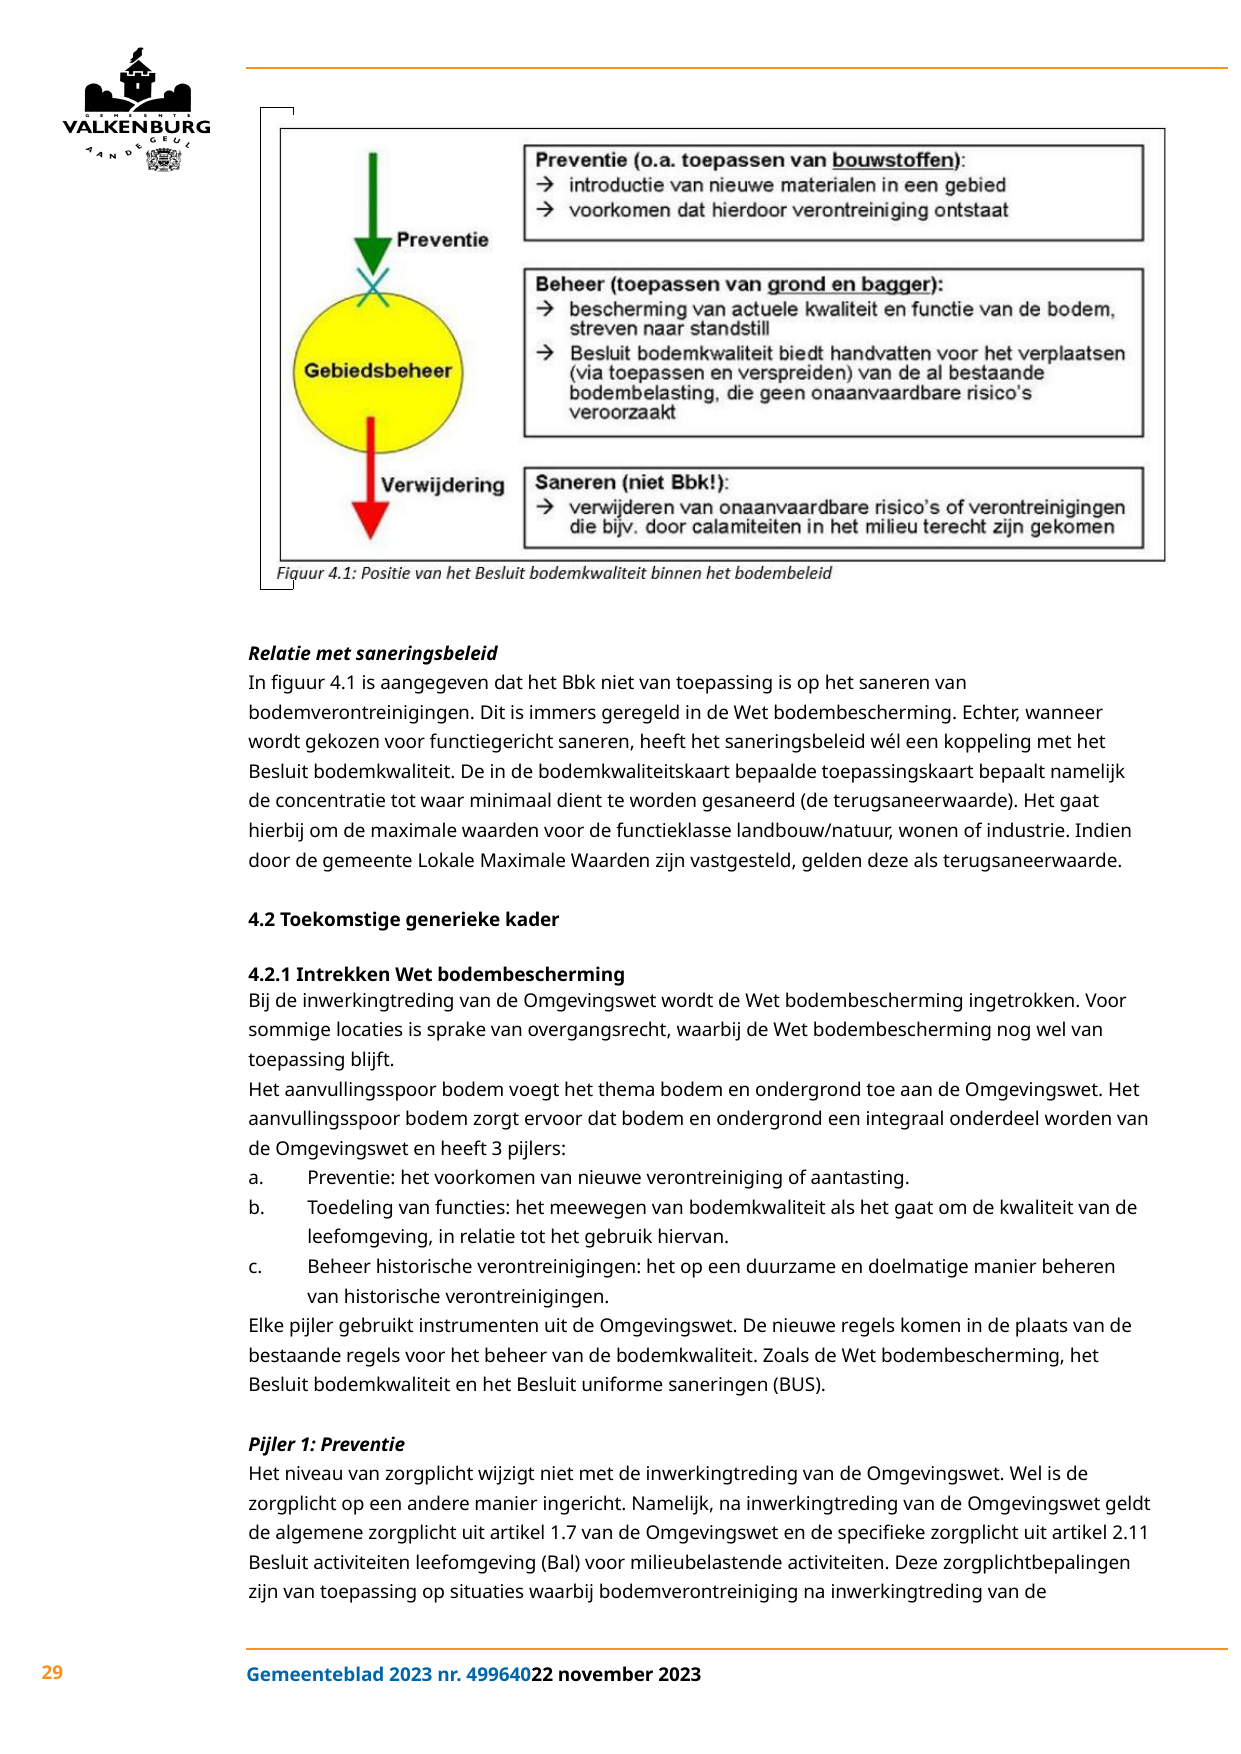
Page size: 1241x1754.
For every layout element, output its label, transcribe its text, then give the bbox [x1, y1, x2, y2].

text Relatie met saneringsbeleid [248, 640, 1152, 666]
text 4.2.1 Intrekken Wet bodembescherming [248, 961, 1152, 987]
list Beheer historische verontreinigingen: het op een duurzame en doelmatige manier beheren van historische verontreinigingen. [248, 1253, 1152, 1309]
picture [41, 47, 231, 172]
text Het niveau van zorgplicht wijzigt niet met de inwerkingtreding van de Omgevingswet. Wel is de zorgplicht op een andere manier ingericht. Namelijk, na inwerkingtreding van de Omgevingswet geldt de algemene zorgplicht uit artikel 1.7 van de Omgevingswet en de specifieke zorgplicht uit artikel 2.11 Besluit activiteiten leefomgeving (Bal) voor milieubelastende activiteiten. Deze zorgplichtbepalingen zijn van toepassing op situaties waarbij bodemverontreiniging na inwerkingtreding van de [248, 1460, 1152, 1604]
text 4.2 Toekomstige generieke kader [248, 906, 1152, 932]
text Het aanvullingsspoor bodem voegt het thema bodem en ondergrond toe aan de Omgevingswet. Het aanvullingsspoor bodem zorgt ervoor dat bodem en ondergrond een integraal onderdeel worden van de Omgevingswet en heeft 3 pijlers: [248, 1076, 1152, 1161]
text Elke pijler gebruikt instrumenten uit de Omgevingswet. De nieuwe regels komen in de plaats van de bestaande regels voor het beheer van de bodemkwaliteit. Zoals de Wet bodembescherming, het Besluit bodemkwaliteit en het Besluit uniforme saneringen (BUS). [248, 1312, 1152, 1397]
list Preventie: het voorkomen van nieuwe verontreiniging of aantasting. [248, 1164, 1152, 1190]
text Bij de inwerkingtreding van de Omgevingswet wordt de Wet bodembescherming ingetrokken. Voor sommige locaties is sprake van overgangsrecht, waarbij de Wet bodembescherming nog wel van toepassing blijft. [248, 987, 1152, 1072]
picture [268, 115, 1173, 580]
text In figuur 4.1 is aangegeven dat het Bbk niet van toepassing is op het saneren van bodemverontreinigingen. Dit is immers geregeld in de Wet bodembescherming. Echter, wanneer wordt gekozen voor functiegericht saneren, heeft het saneringsbeleid wél een koppeling met het Besluit bodemkwaliteit. De in de bodemkwaliteitskaart bepaalde toepassingskaart bepaalt namelijk de concentratie tot waar minimaal dient te worden gesaneerd (de terugsaneerwaarde). Het gaat hierbij om de maximale waarden voor de functieklasse landbouw/natuur, wonen of industrie. Indien door de gemeente Lokale Maximale Waarden zijn vastgesteld, gelden deze als terugsaneerwaarde. [248, 669, 1152, 873]
list Toedeling van functies: het meewegen van bodemkwaliteit als het gaat om de kwaliteit van de leefomgeving, in relatie tot het gebruik hiervan. [248, 1194, 1152, 1249]
text Pijler 1: Preventie [248, 1431, 1152, 1457]
